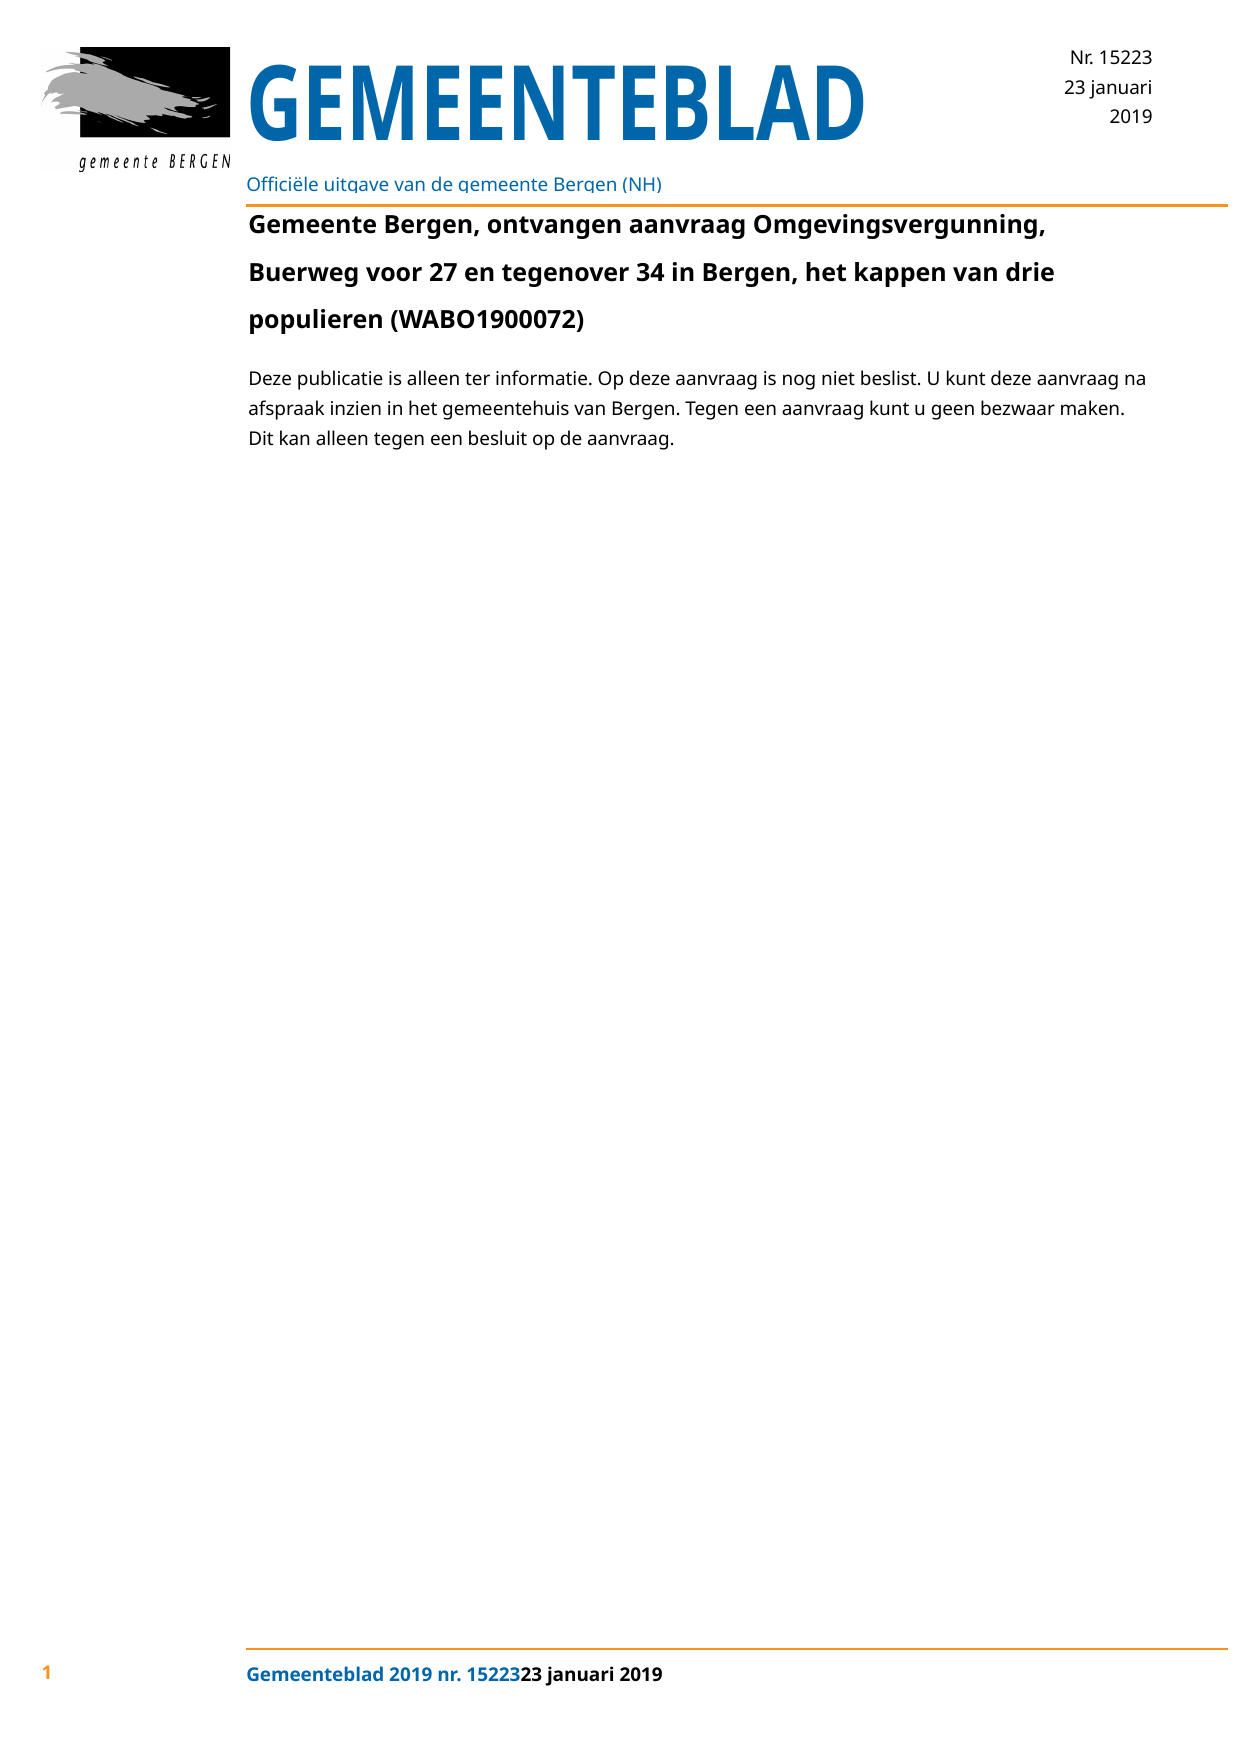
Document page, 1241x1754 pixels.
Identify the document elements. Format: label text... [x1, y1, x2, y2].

text Gemeente Bergen, ontvangen aanvraag Omgevingsvergunning, Buerweg voor 27 en tegenover 34 in Bergen, het kappen van drie populieren (WABO1900072) [248, 207, 1152, 336]
text Deze publicatie is alleen ter informatie. Op deze aanvraag is nog niet beslist. U kunt deze aanvraag na afspraak inzien in het gemeentehuis van Bergen. Tegen een aanvraag kunt u geen bezwaar maken. Dit kan alleen tegen een besluit op de aanvraag. [248, 366, 1152, 450]
picture [41, 47, 231, 172]
